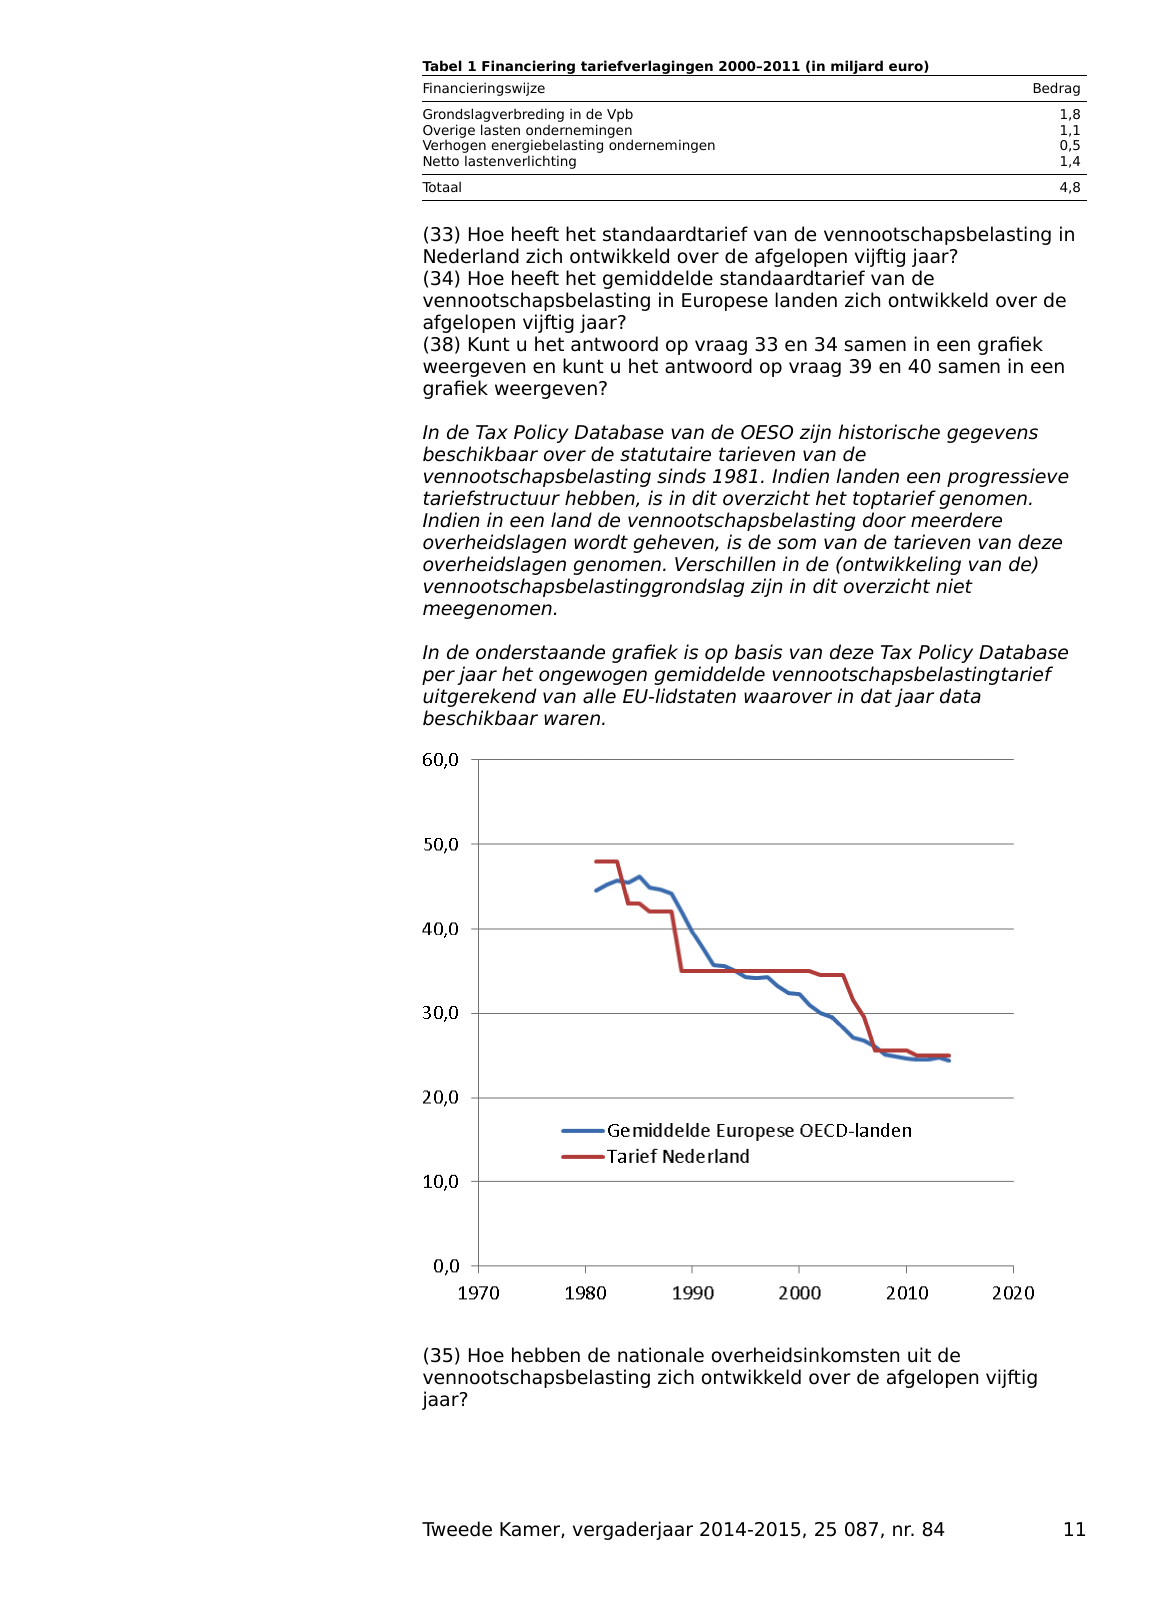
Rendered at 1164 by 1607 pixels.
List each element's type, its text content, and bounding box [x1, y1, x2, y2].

table_cell 1,4 [983, 154, 1087, 174]
picture [422, 751, 1037, 1301]
table_header Tabel 1 Financiering tariefverlagingen 2000–2011 (in miljard euro) [422, 59, 1087, 75]
table_cell Overige lasten ondernemingen [422, 123, 983, 138]
table_cell 4,8 [983, 175, 1087, 200]
table_cell 1,8 [983, 102, 1087, 122]
text (38) Kunt u het antwoord op vraag 33 en 34 samen in een grafiek weergeven en kunt u het antwoord op vraag 39 en 40 samen in een grafiek weergeven? [422, 333, 1087, 399]
text In de Tax Policy Database van de OESO zijn historische gegevens beschikbaar over de statutaire tarieven van de vennootschapsbelasting sinds 1981. Indien landen een progressieve tariefstructuur hebben, is in dit overzicht het toptarief genomen. Indien in een land de vennootschapsbelasting door meerdere overheidslagen wordt geheven, is de som van de tarieven van deze overheidslagen genomen. Verschillen in de (ontwikkeling van de) vennootschapsbelastinggrondslag zijn in dit overzicht niet meegenomen. [422, 422, 1087, 619]
table_cell Financieringswijze [422, 76, 983, 101]
table_cell 0,5 [983, 138, 1087, 154]
text (33) Hoe heeft het standaardtarief van de vennootschapsbelasting in Nederland zich ontwikkeld over de afgelopen vijftig jaar? [422, 224, 1087, 268]
table_cell Bedrag [983, 76, 1087, 101]
text In de onderstaande grafiek is op basis van deze Tax Policy Database per jaar het ongewogen gemiddelde vennootschapsbelastingtarief uitgerekend van alle EU-lidstaten waarover in dat jaar data beschikbaar waren. [422, 642, 1087, 729]
table_cell Totaal [422, 175, 983, 200]
table_cell Grondslagverbreding in de Vpb [422, 102, 983, 122]
text (34) Hoe heeft het gemiddelde standaardtarief van de vennootschapsbelasting in Europese landen zich ontwikkeld over de afgelopen vijftig jaar? [422, 268, 1087, 333]
table_cell Verhogen energiebelasting ondernemingen [422, 138, 983, 154]
text (35) Hoe hebben de nationale overheidsinkomsten uit de vennootschapsbelasting zich ontwikkeld over de afgelopen vijftig jaar? [422, 1345, 1087, 1411]
table_cell 1,1 [983, 123, 1087, 138]
table_cell Netto lastenverlichting [422, 154, 983, 174]
